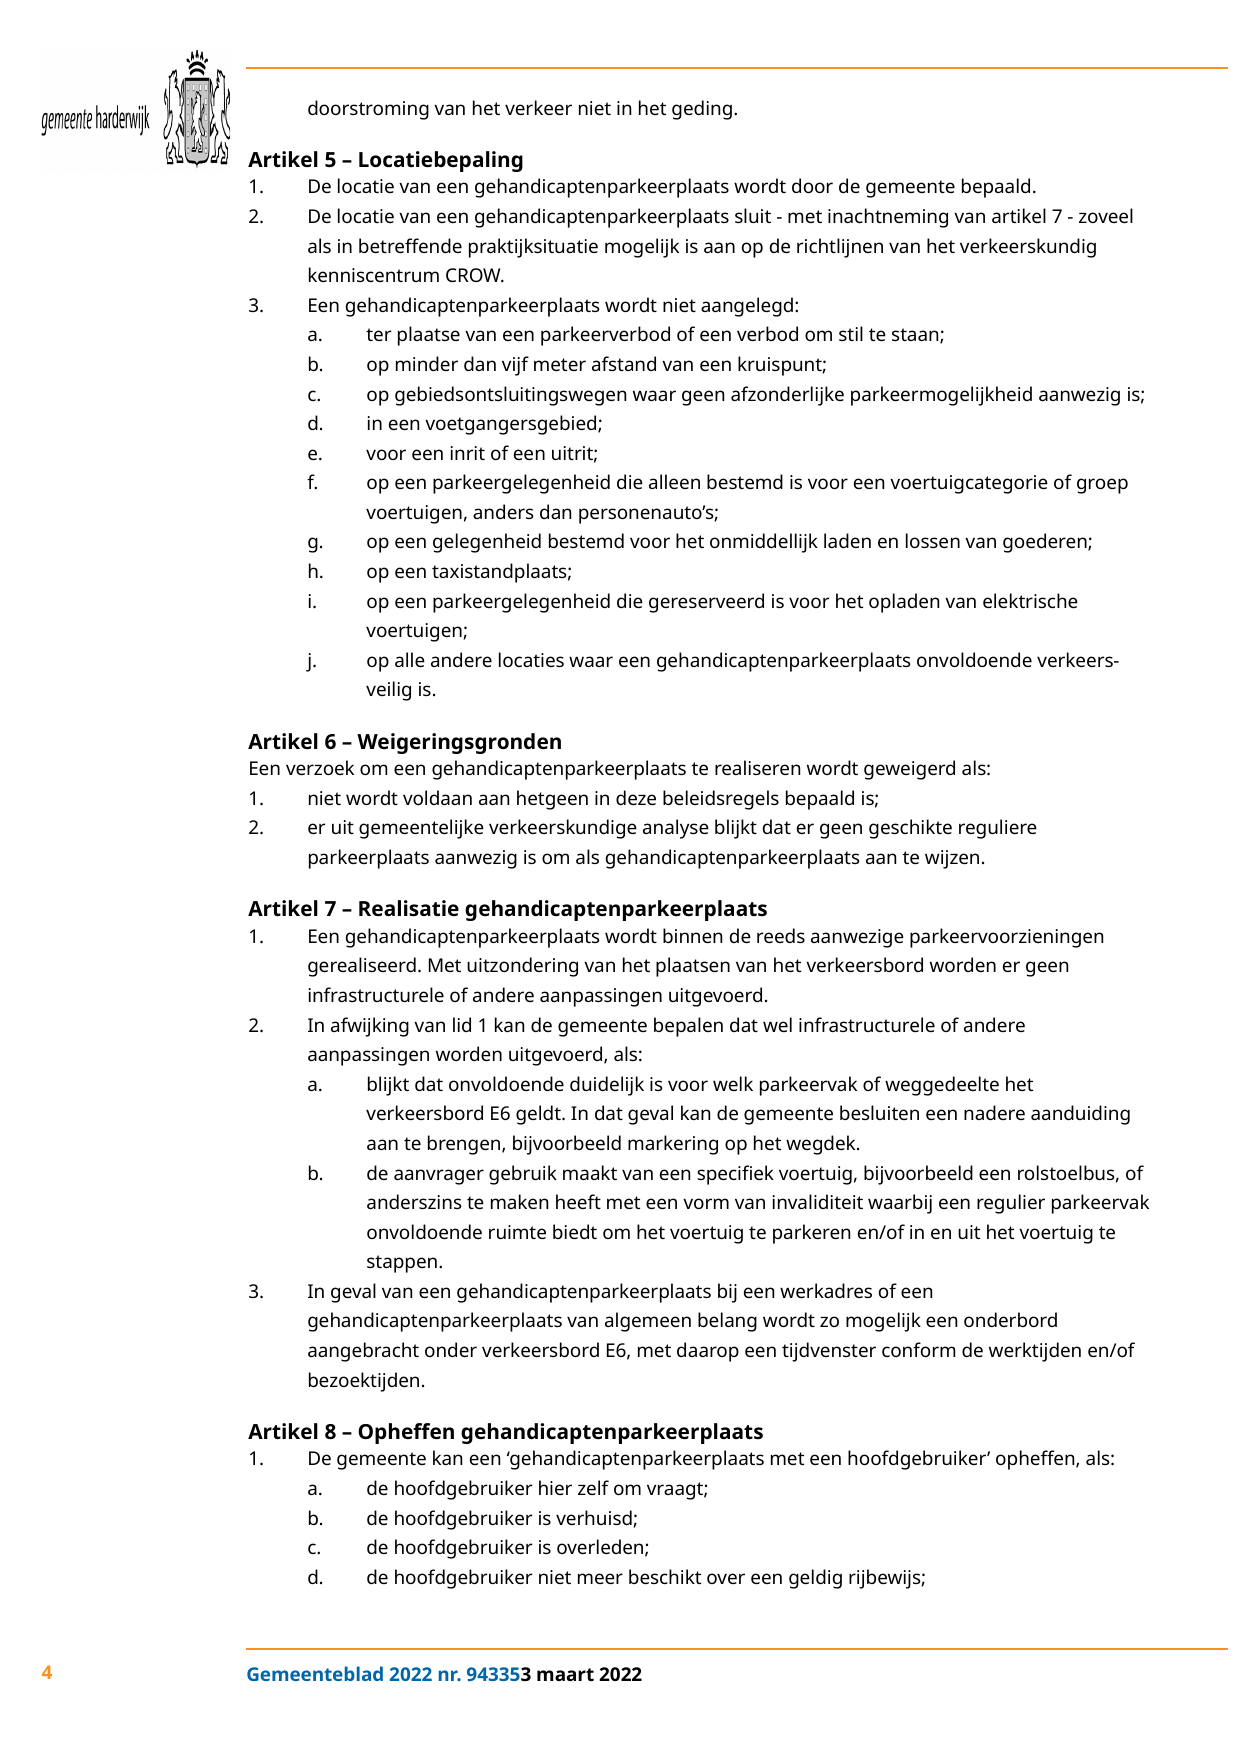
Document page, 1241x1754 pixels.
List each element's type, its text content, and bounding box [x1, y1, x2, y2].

text Artikel 6 – Weigeringsgronden [248, 727, 1152, 755]
list De gemeente kan een ‘gehandicaptenparkeerplaats met een hoofdgebruiker’ opheffen, als: [248, 1446, 1152, 1471]
text Artikel 7 – Realisatie gehandicaptenparkeerplaats [248, 894, 1152, 923]
list in een voetgangersgebied; [307, 410, 1152, 436]
list de aanvrager gebruik maakt van een specifiek voertuig, bijvoorbeeld een rolstoelbus, of anderszins te maken heeft met een vorm van invaliditeit waarbij een regulier parkeervak onvoldoende ruimte biedt om het voertuig te parkeren en/of in en uit het voertuig te stappen. [307, 1160, 1152, 1274]
list Een gehandicaptenparkeerplaats wordt binnen de reeds aanwezige parkeervoorzieningen gerealiseerd. Met uitzondering van het plaatsen van het verkeersbord worden er geen infrastructurele of andere aanpassingen uitgevoerd. [248, 923, 1152, 1008]
list op alle andere locaties waar een gehandicaptenparkeerplaats onvoldoende verkeers-veilig is. [307, 647, 1152, 702]
list op een gelegenheid bestemd voor het onmiddellijk laden en lossen van goederen; [307, 529, 1152, 554]
list De locatie van een gehandicaptenparkeerplaats wordt door de gemeente bepaald. [248, 174, 1152, 199]
list blijkt dat onvoldoende duidelijk is voor welk parkeervak of weggedeelte het verkeersbord E6 geldt. In dat geval kan de gemeente besluiten een nadere aanduiding aan te brengen, bijvoorbeeld markering op het wegdek. [307, 1071, 1152, 1156]
list ter plaatse van een parkeerverbod of een verbod om stil te staan; [307, 322, 1152, 347]
list op gebiedsontsluitingswegen waar geen afzonderlijke parkeermogelijkheid aanwezig is; [307, 381, 1152, 406]
list op een taxistandplaats; [307, 558, 1152, 584]
list doorstroming van het verkeer niet in het geding. [248, 95, 1152, 121]
picture [41, 47, 231, 172]
list de hoofdgebruiker hier zelf om vraagt; [307, 1475, 1152, 1501]
list de hoofdgebruiker is verhuisd; [307, 1505, 1152, 1531]
list De locatie van een gehandicaptenparkeerplaats sluit - met inachtneming van artikel 7 - zoveel als in betreffende praktijksituatie mogelijk is aan op de richtlijnen van het verkeerskundig kenniscentrum CROW. [248, 203, 1152, 288]
text Artikel 8 – Opheffen gehandicaptenparkeerplaats [248, 1417, 1152, 1446]
list op een parkeergelegenheid die alleen bestemd is voor een voertuigcategorie of groep voertuigen, anders dan personenauto’s; [307, 469, 1152, 525]
list Een gehandicaptenparkeerplaats wordt niet aangelegd: [248, 292, 1152, 318]
list de hoofdgebruiker niet meer beschikt over een geldig rijbewijs; [307, 1564, 1152, 1590]
list er uit gemeentelijke verkeerskundige analyse blijkt dat er geen geschikte reguliere parkeerplaats aanwezig is om als gehandicaptenparkeerplaats aan te wijzen. [248, 814, 1152, 870]
list niet wordt voldaan aan hetgeen in deze beleidsregels bepaald is; [248, 785, 1152, 811]
list op een parkeergelegenheid die gereserveerd is voor het opladen van elektrische voertuigen; [307, 588, 1152, 643]
text Artikel 5 – Locatiebepaling [248, 145, 1152, 174]
text Een verzoek om een gehandicaptenparkeerplaats te realiseren wordt geweigerd als: [248, 755, 1152, 781]
list voor een inrit of een uitrit; [307, 440, 1152, 466]
list op minder dan vijf meter afstand van een kruispunt; [307, 351, 1152, 377]
list In geval van een gehandicaptenparkeerplaats bij een werkadres of een gehandicaptenparkeerplaats van algemeen belang wordt zo mogelijk een onderbord aangebracht onder verkeersbord E6, met daarop een tijdvenster conform de werktijden en/of bezoektijden. [248, 1278, 1152, 1392]
list In afwijking van lid 1 kan de gemeente bepalen dat wel infrastructurele of andere aanpassingen worden uitgevoerd, als: [248, 1012, 1152, 1067]
list de hoofdgebruiker is overleden; [307, 1534, 1152, 1560]
